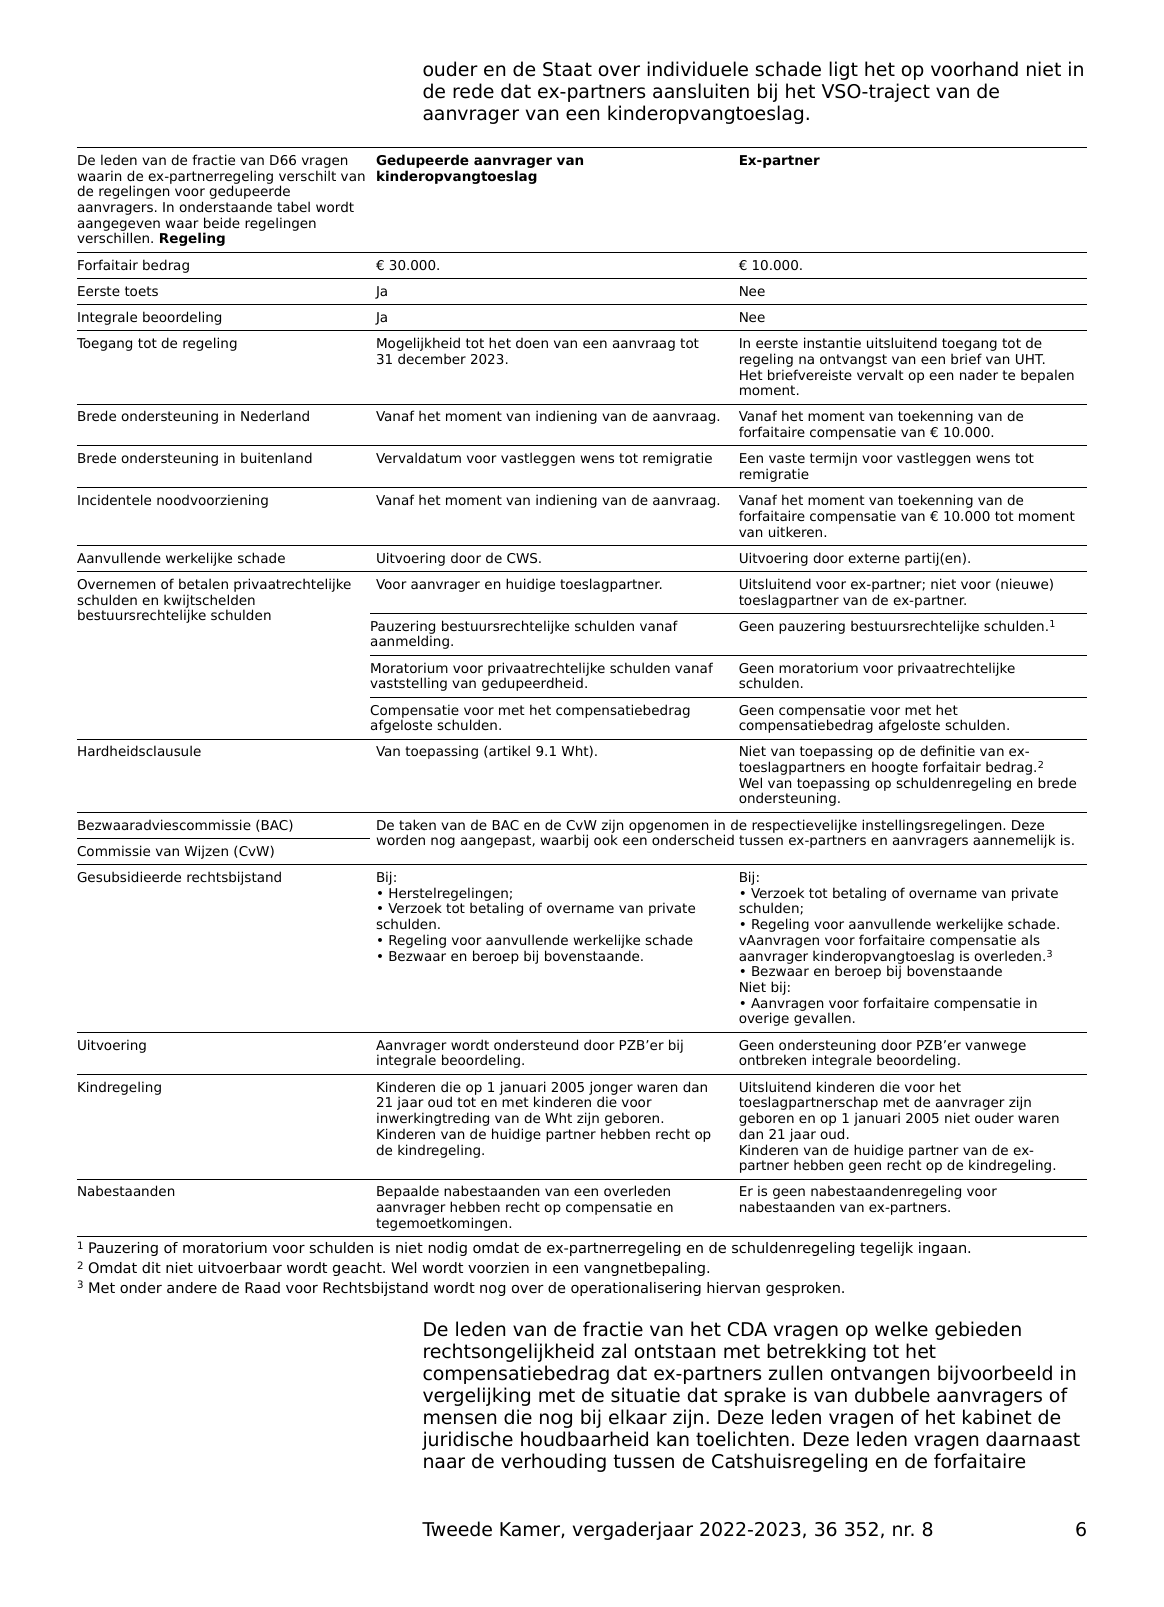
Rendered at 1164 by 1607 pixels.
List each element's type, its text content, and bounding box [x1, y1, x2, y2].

table_header Gedupeerde aanvrager van kinderopvangtoeslag [370, 148, 733, 252]
table_cell Uitsluitend voor ex-partner; niet voor (nieuwe) toeslagpartner van de ex-partner. [733, 572, 1087, 613]
table_cell Ja [370, 279, 733, 304]
table_cell Uitsluitend kinderen die voor het toeslagpartnerschap met de aanvrager zijn geboren en op 1 januari 2005 niet ouder waren dan 21 jaar oud. Kinderen van de huidige partner van de ex-partner hebben geen recht op de kindregeling. [733, 1075, 1087, 1178]
table_cell Vanaf het moment van indiening van de aanvraag. [370, 488, 733, 545]
table_cell € 10.000. [733, 253, 1087, 278]
table_cell Vervaldatum voor vastleggen wens tot remigratie [370, 446, 733, 487]
table_header De leden van de fractie van D66 vragen waarin de ex-partnerregeling verschilt van de regelingen voor gedupeerde aanvragers. In onderstaande tabel wordt aangegeven waar beide regelingen verschillen. Regeling [77, 148, 370, 252]
table_cell Niet van toepassing op de definitie van ex-toeslagpartners en hoogte forfaitair bedrag.2 Wel van toepassing op schuldenregeling en brede ondersteuning. [733, 740, 1087, 812]
table_cell Ja [370, 305, 733, 330]
table_cell Vanaf het moment van toekenning van de forfaitaire compensatie van € 10.000. [733, 405, 1087, 445]
table_cell Gesubsidieerde rechtsbijstand [77, 865, 370, 1032]
table_cell Aanvrager wordt ondersteund door PZB’er bij integrale beoordeling. [370, 1033, 733, 1074]
table_cell Commissie van Wijzen (CvW) [77, 839, 370, 864]
table_cell Aanvullende werkelijke schade [77, 546, 370, 571]
table_cell Integrale beoordeling [77, 305, 370, 330]
table_cell Nee [733, 305, 1087, 330]
table_cell Voor aanvrager en huidige toeslagpartner. [370, 572, 733, 613]
table_cell Overnemen of betalen privaatrechtelijke schulden en kwijtschelden bestuursrechtelijke schulden [77, 572, 370, 738]
table_cell Vanaf het moment van toekenning van de forfaitaire compensatie van € 10.000 tot moment van uitkeren. [733, 488, 1087, 545]
table_cell Een vaste termijn voor vastleggen wens tot remigratie [733, 446, 1087, 487]
table_cell Hardheidsclausule [77, 740, 370, 812]
table_cell Geen ondersteuning door PZB’er vanwege ontbreken integrale beoordeling. [733, 1033, 1087, 1074]
table_cell Bepaalde nabestaanden van een overleden aanvrager hebben recht op compensatie en tegemoetkomingen. [370, 1180, 733, 1236]
table_cell € 30.000. [370, 253, 733, 278]
table_cell Uitvoering door externe partij(en). [733, 546, 1087, 571]
table_cell Vanaf het moment van indiening van de aanvraag. [370, 405, 733, 445]
table_cell Brede ondersteuning in Nederland [77, 405, 370, 445]
table_cell Geen moratorium voor privaatrechtelijke schulden. [733, 656, 1087, 697]
table_cell Uitvoering door de CWS. [370, 546, 733, 571]
table_cell Bij: • Verzoek tot betaling of overname van private schulden; • Regeling voor aanvullende werkelijke schade. vAanvragen voor forfaitaire compensatie als aanvrager kinderopvangtoeslag is overleden.3 • Bezwaar en beroep bij bovenstaande Niet bij: • Aanvragen voor forfaitaire compensatie in overige gevallen. [733, 865, 1087, 1032]
table_cell Nee [733, 279, 1087, 304]
table_cell Incidentele noodvoorziening [77, 488, 370, 545]
table_cell 1 Pauzering of moratorium voor schulden is niet nodig omdat de ex-partnerregeling en de schuldenregeling tegelijk ingaan. 2 Omdat dit niet uitvoerbaar wordt geacht. Wel wordt voorzien in een vangnetbepaling. 3 Met onder andere de Raad voor Rechtsbijstand wordt nog over de operationalisering hiervan gesproken. [77, 1237, 1087, 1296]
table_cell Uitvoering [77, 1033, 370, 1074]
table_header Ex-partner [733, 148, 1087, 252]
table_cell In eerste instantie uitsluitend toegang tot de regeling na ontvangst van een brief van UHT. Het briefvereiste vervalt op een nader te bepalen moment. [733, 331, 1087, 403]
table_cell Er is geen nabestaandenregeling voor nabestaanden van ex-partners. [733, 1180, 1087, 1236]
table_cell Forfaitair bedrag [77, 253, 370, 278]
table_cell Van toepassing (artikel 9.1 Wht). [370, 740, 733, 812]
table_cell Compensatie voor met het compensatiebedrag afgeloste schulden. [370, 698, 733, 738]
table_cell Geen compensatie voor met het compensatiebedrag afgeloste schulden. [733, 698, 1087, 738]
table_cell Mogelijkheid tot het doen van een aanvraag tot 31 december 2023. [370, 331, 733, 403]
table_cell Bij: • Herstelregelingen; • Verzoek tot betaling of overname van private schulden. • Regeling voor aanvullende werkelijke schade • Bezwaar en beroep bij bovenstaande. [370, 865, 733, 1032]
table_cell Toegang tot de regeling [77, 331, 370, 403]
table_cell Bezwaaradviescommissie (BAC) [77, 813, 370, 838]
table_cell Nabestaanden [77, 1180, 370, 1236]
table_cell Eerste toets [77, 279, 370, 304]
text ouder en de Staat over individuele schade ligt het op voorhand niet in de rede dat ex-partners aansluiten bij het VSO-traject van de aanvrager van een kinderopvangtoeslag. [422, 59, 1087, 125]
table_cell Pauzering bestuursrechtelijke schulden vanaf aanmelding. [370, 614, 733, 655]
table_cell Kindregeling [77, 1075, 370, 1178]
table_cell Kinderen die op 1 januari 2005 jonger waren dan 21 jaar oud tot en met kinderen die voor inwerkingtreding van de Wht zijn geboren. Kinderen van de huidige partner hebben recht op de kindregeling. [370, 1075, 733, 1178]
text De leden van de fractie van het CDA vragen op welke gebieden rechtsongelijkheid zal ontstaan met betrekking tot het compensatiebedrag dat ex-partners zullen ontvangen bijvoorbeeld in vergelijking met de situatie dat sprake is van dubbele aanvragers of mensen die nog bij elkaar zijn. Deze leden vragen of het kabinet de juridische houdbaarheid kan toelichten. Deze leden vragen daarnaast naar de verhouding tussen de Catshuisregeling en de forfaitaire [422, 1319, 1087, 1472]
table_cell Brede ondersteuning in buitenland [77, 446, 370, 487]
table_cell Moratorium voor privaatrechtelijke schulden vanaf vaststelling van gedupeerdheid. [370, 656, 733, 697]
table_cell De taken van de BAC en de CvW zijn opgenomen in de respectievelijke instellingsregelingen. Deze worden nog aangepast, waarbij ook een onderscheid tussen ex-partners en aanvragers aannemelijk is. [370, 813, 1087, 864]
table_cell Geen pauzering bestuursrechtelijke schulden.1 [733, 614, 1087, 655]
